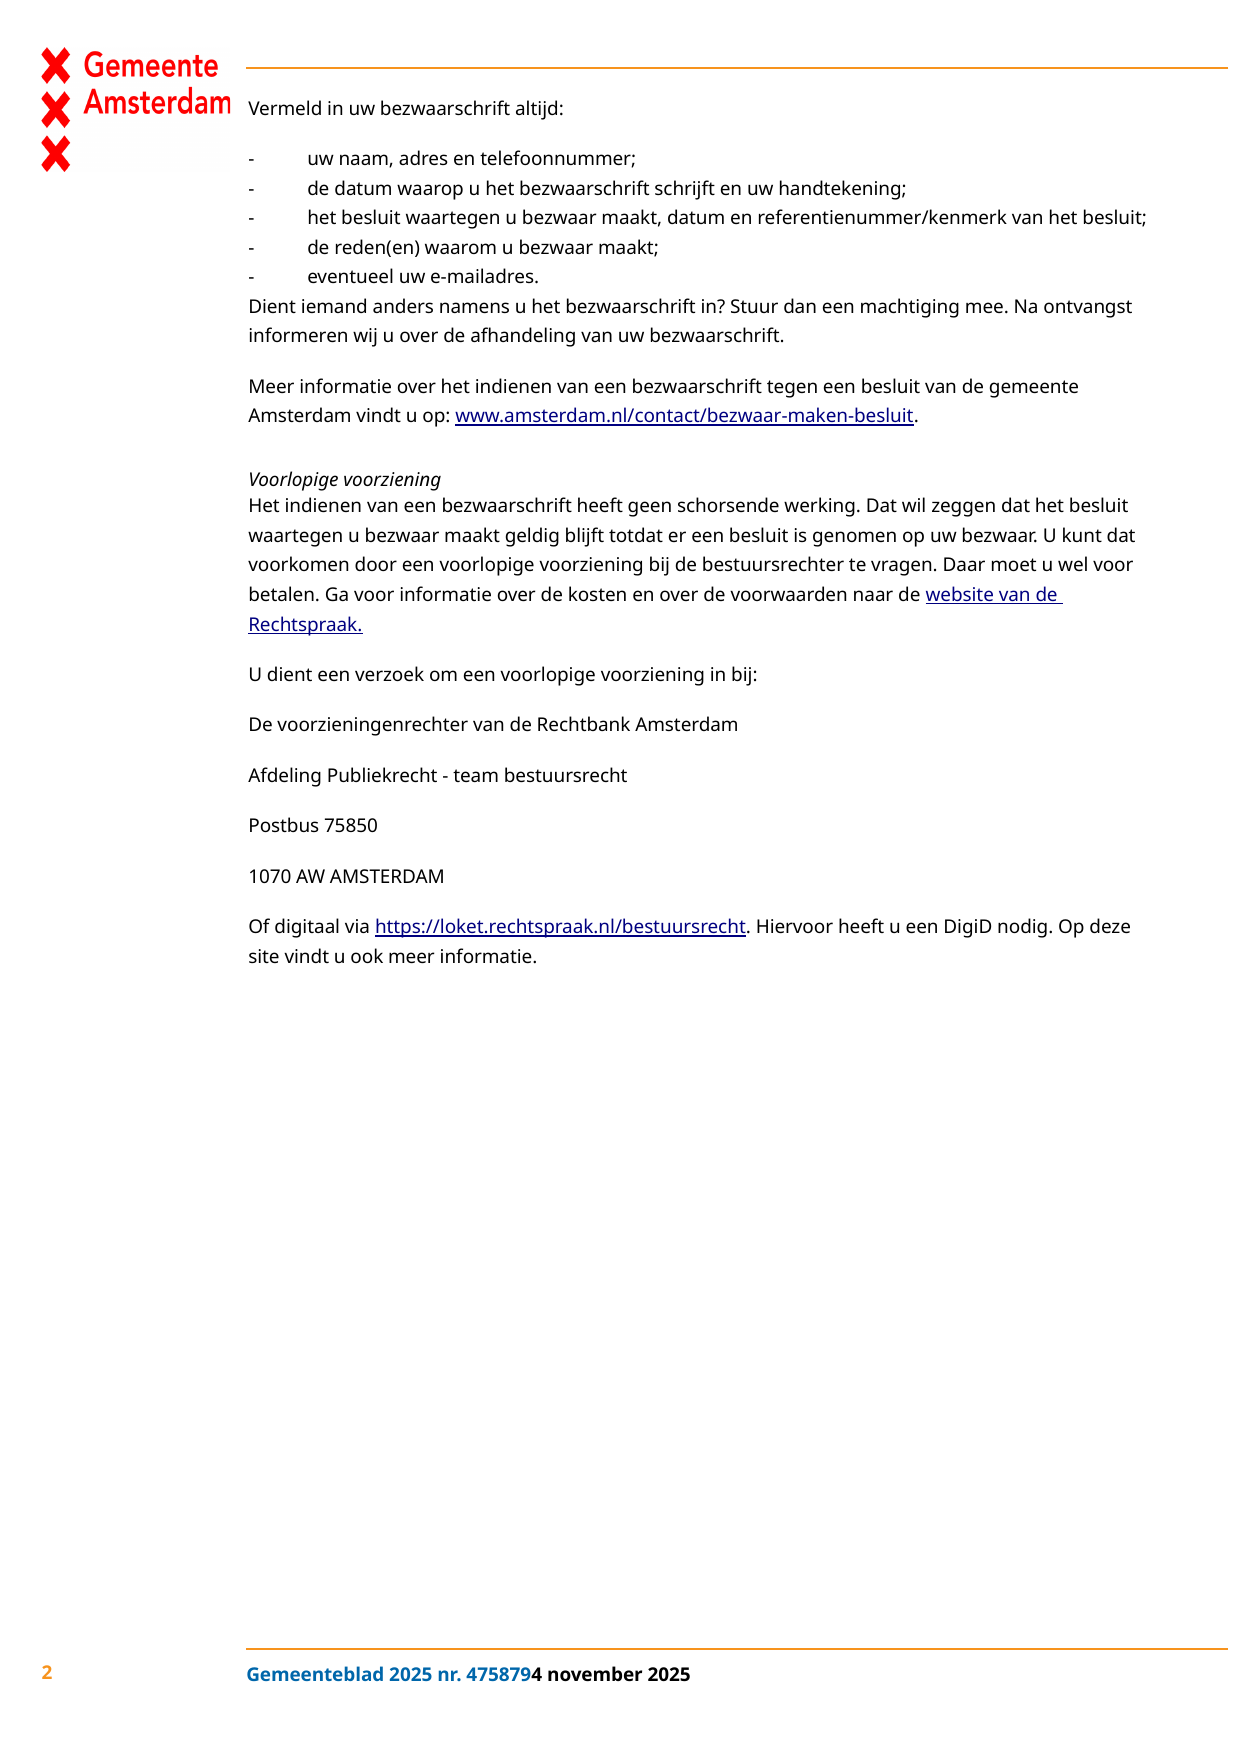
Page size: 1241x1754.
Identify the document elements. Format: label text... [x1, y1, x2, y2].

text Voorlopige voorziening [248, 467, 1152, 492]
text U dient een verzoek om een voorlopige voorziening in bij: [248, 661, 1152, 687]
list de reden(en) waarom u bezwaar maakt; [248, 234, 1152, 260]
list de datum waarop u het bezwaarschrift schrijft en uw handtekening; [248, 175, 1152, 201]
text Postbus 75850 [248, 812, 1152, 838]
text Vermeld in uw bezwaarschrift altijd: [248, 95, 1152, 121]
text Dient iemand anders namens u het bezwaarschrift in? Stuur dan een machtiging mee. Na ontvangst informeren wij u over de afhandeling van uw bezwaarschrift. [248, 293, 1152, 348]
list het besluit waartegen u bezwaar maakt, datum en referentienummer/kenmerk van het besluit; [248, 204, 1152, 230]
text Het indienen van een bezwaarschrift heeft geen schorsende werking. Dat wil zeggen dat het besluit waartegen u bezwaar maakt geldig blijft totdat er een besluit is genomen op uw bezwaar. U kunt dat voorkomen door een voorlopige voorziening bij de bestuursrechter te vragen. Daar moet u wel voor betalen. Ga voor informatie over de kosten en over de voorwaarden naar de website van de Rechtspraak. [248, 492, 1152, 636]
text De voorzieningenrechter van de Rechtbank Amsterdam [248, 712, 1152, 737]
picture [41, 47, 231, 172]
text Afdeling Publiekrecht - team bestuursrecht [248, 762, 1152, 788]
text Of digitaal via https://loket.rechtspraak.nl/bestuursrecht. Hiervoor heeft u een DigiD nodig. Op deze site vindt u ook meer informatie. [248, 913, 1152, 968]
list eventueel uw e-mailadres. [248, 263, 1152, 289]
list uw naam, adres en telefoonnummer; [248, 145, 1152, 171]
text Meer informatie over het indienen van een bezwaarschrift tegen een besluit van de gemeente Amsterdam vindt u op: www.amsterdam.nl/contact/bezwaar-maken-besluit. [248, 373, 1152, 428]
text 1070 AW AMSTERDAM [248, 863, 1152, 888]
